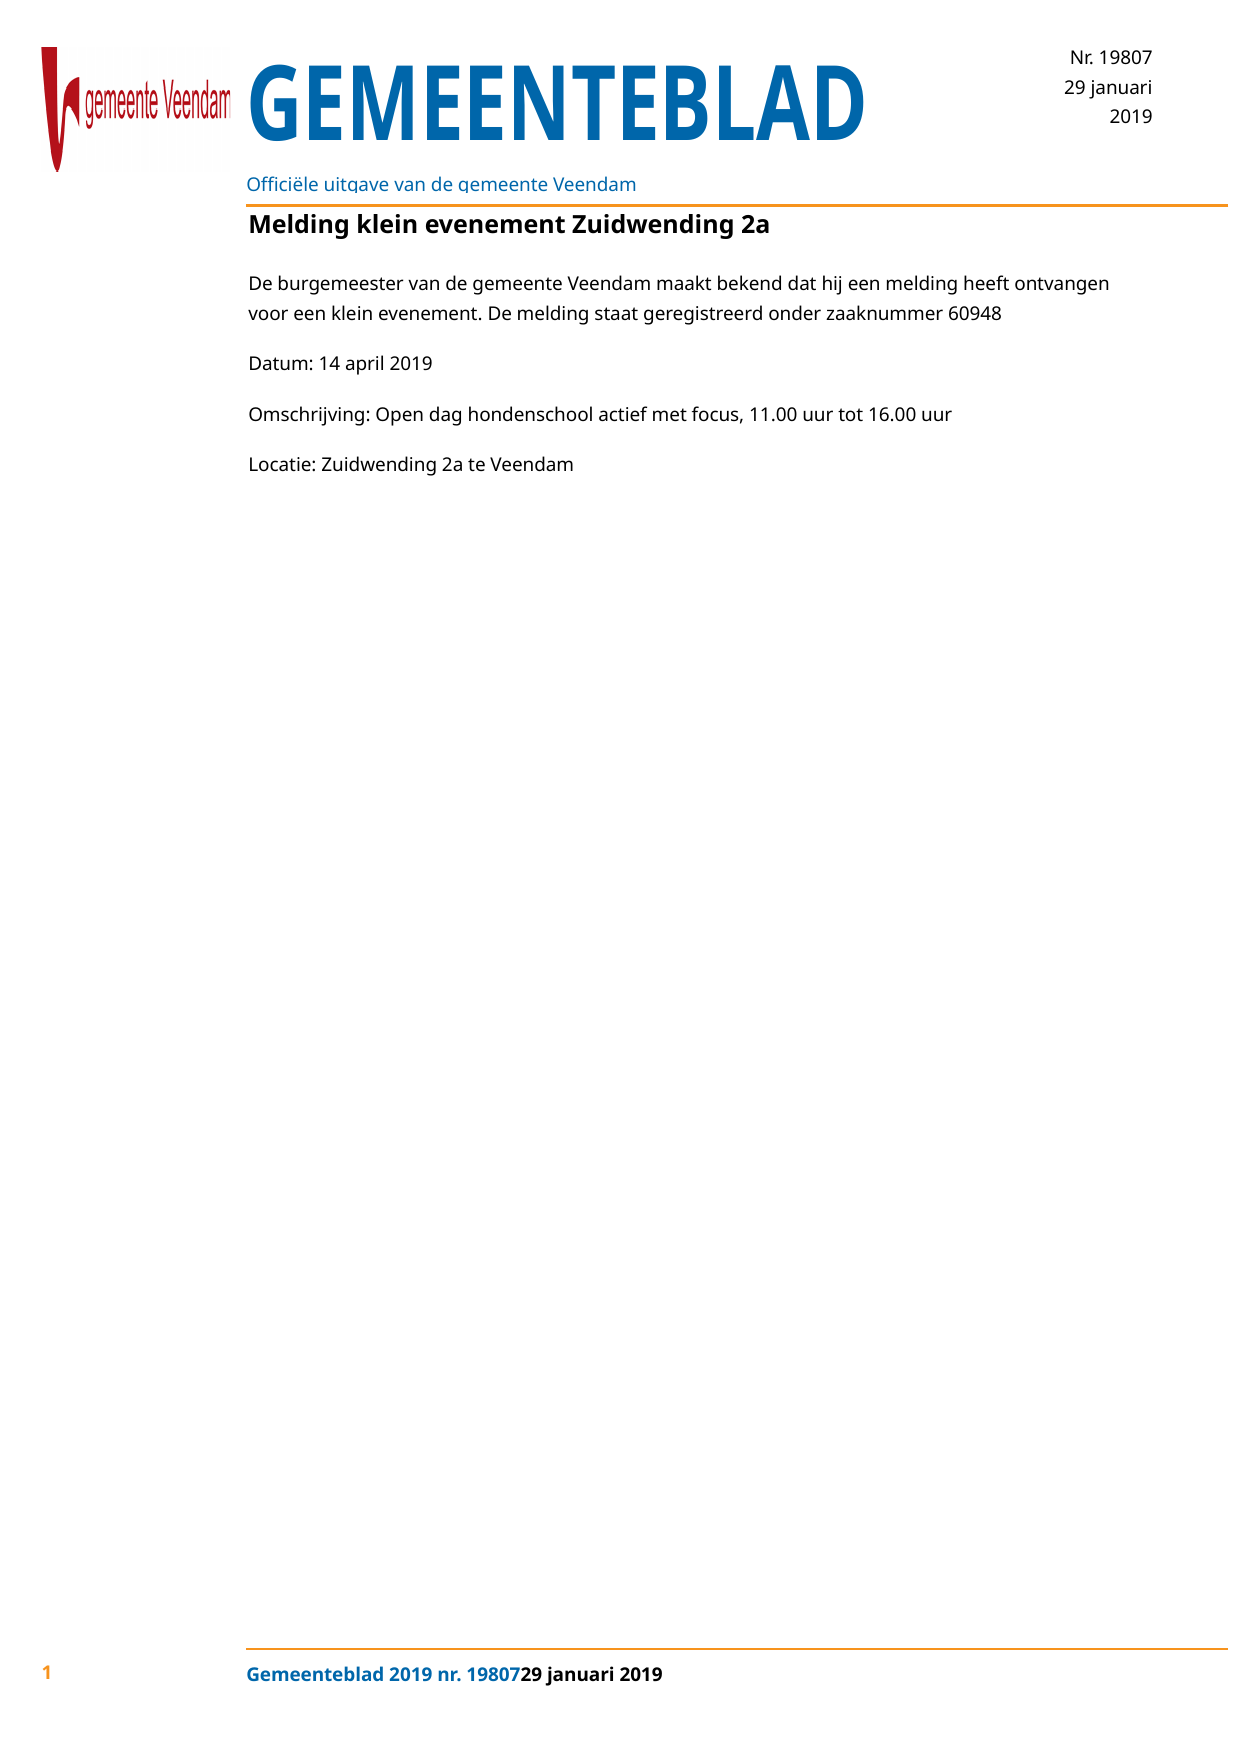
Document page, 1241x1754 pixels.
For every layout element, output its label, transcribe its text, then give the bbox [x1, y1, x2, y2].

text De burgemeester van de gemeente Veendam maakt bekend dat hij een melding heeft ontvangen voor een klein evenement. De melding staat geregistreerd onder zaaknummer 60948 [248, 270, 1152, 326]
text Melding klein evenement Zuidwending 2a [248, 207, 1152, 241]
text Datum: 14 april 2019 [248, 350, 1152, 376]
picture [41, 47, 231, 172]
text Omschrijving: Open dag hondenschool actief met focus, 11.00 uur tot 16.00 uur [248, 401, 1152, 426]
text Locatie: Zuidwending 2a te Veendam [248, 451, 1152, 477]
